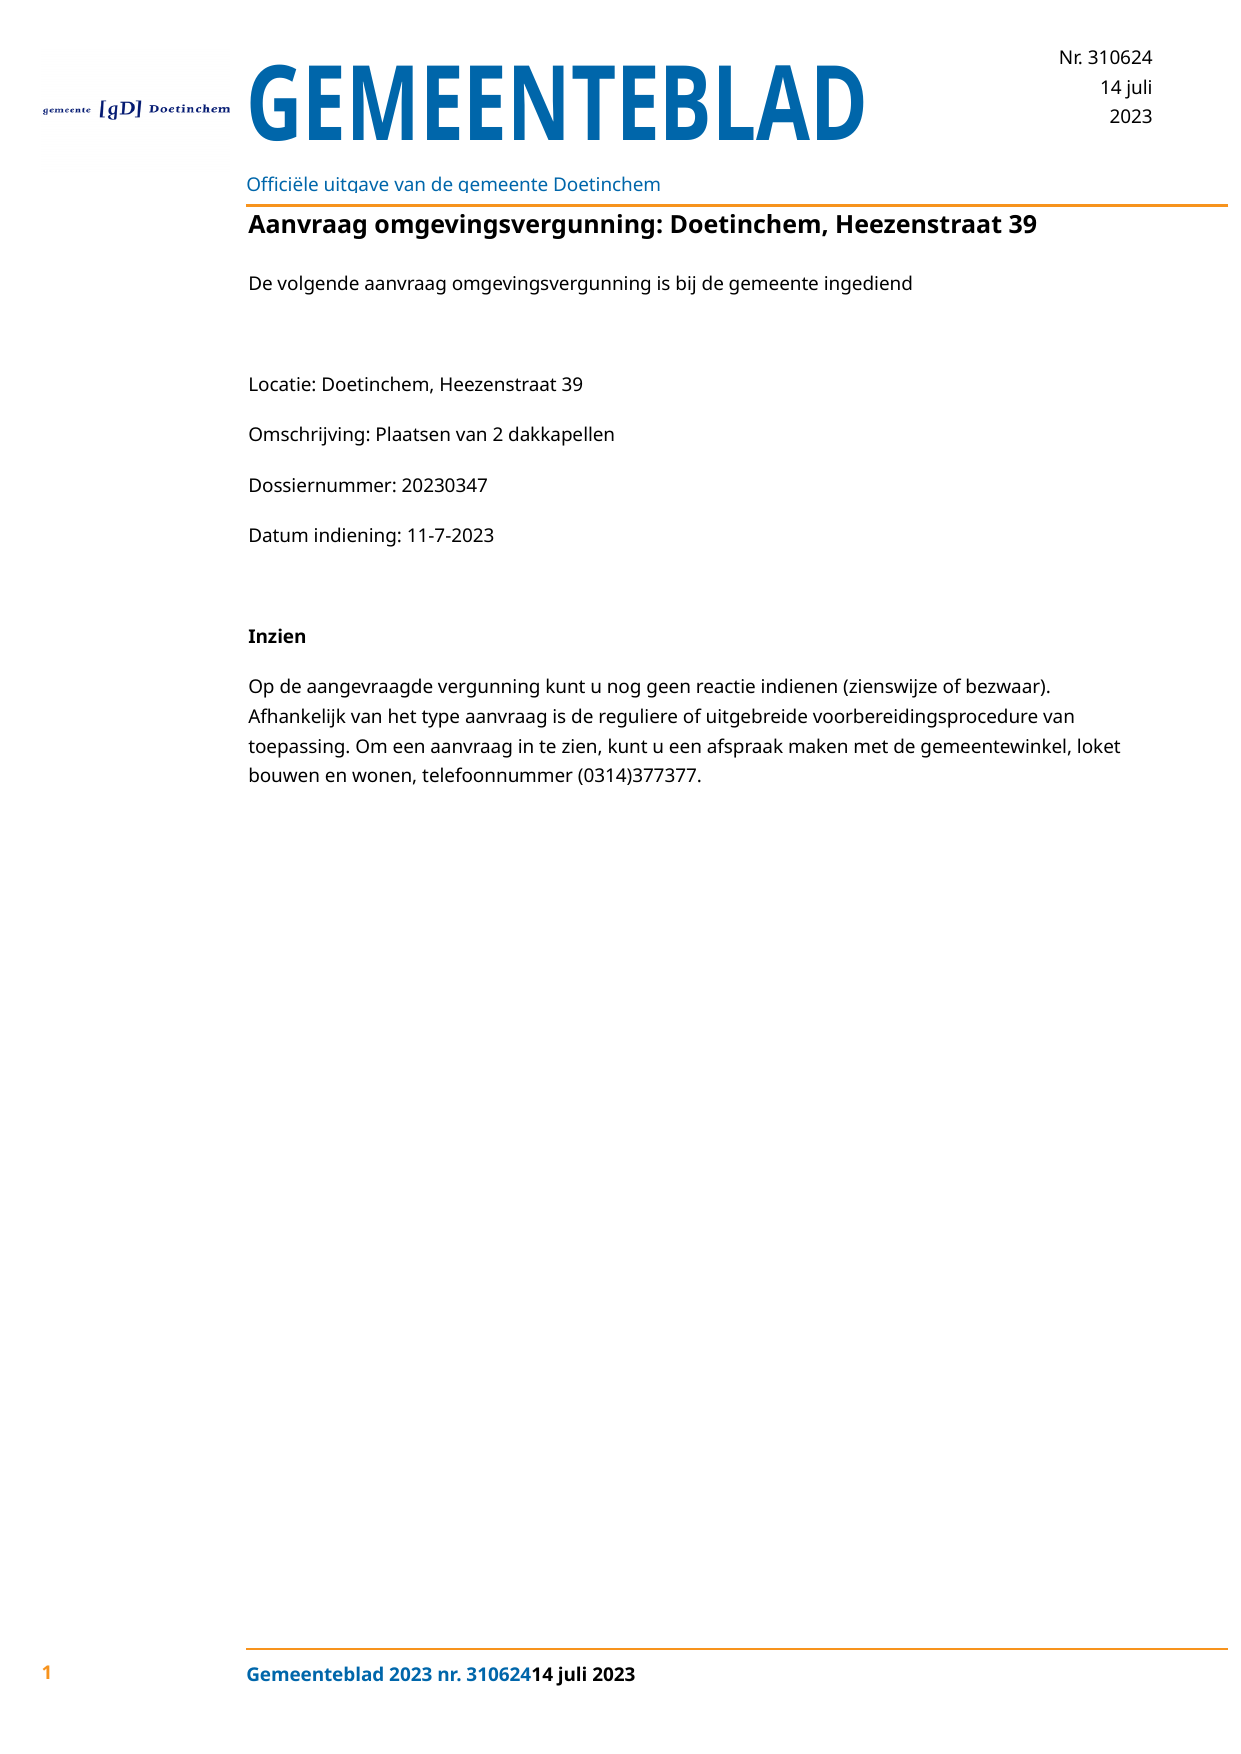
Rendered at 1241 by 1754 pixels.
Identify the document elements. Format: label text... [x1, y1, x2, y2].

text De volgende aanvraag omgevingsvergunning is bij de gemeente ingediend [248, 270, 1152, 296]
text Datum indiening: 11-7-2023 [248, 522, 1152, 548]
text Inzien [248, 623, 1152, 649]
text Op de aangevraagde vergunning kunt u nog geen reactie indienen (zienswijze of bezwaar). Afhankelijk van het type aanvraag is de reguliere of uitgebreide voorbereidingsprocedure van toepassing. Om een aanvraag in te zien, kunt u een afspraak maken met de gemeentewinkel, loket bouwen en wonen, telefoonnummer (0314)377377. [248, 674, 1152, 788]
text Aanvraag omgevingsvergunning: Doetinchem, Heezenstraat 39 [248, 207, 1152, 241]
text Locatie: Doetinchem, Heezenstraat 39 [248, 371, 1152, 397]
text Dossiernummer: 20230347 [248, 472, 1152, 498]
picture [41, 47, 231, 172]
text Omschrijving: Plaatsen van 2 dakkapellen [248, 422, 1152, 447]
